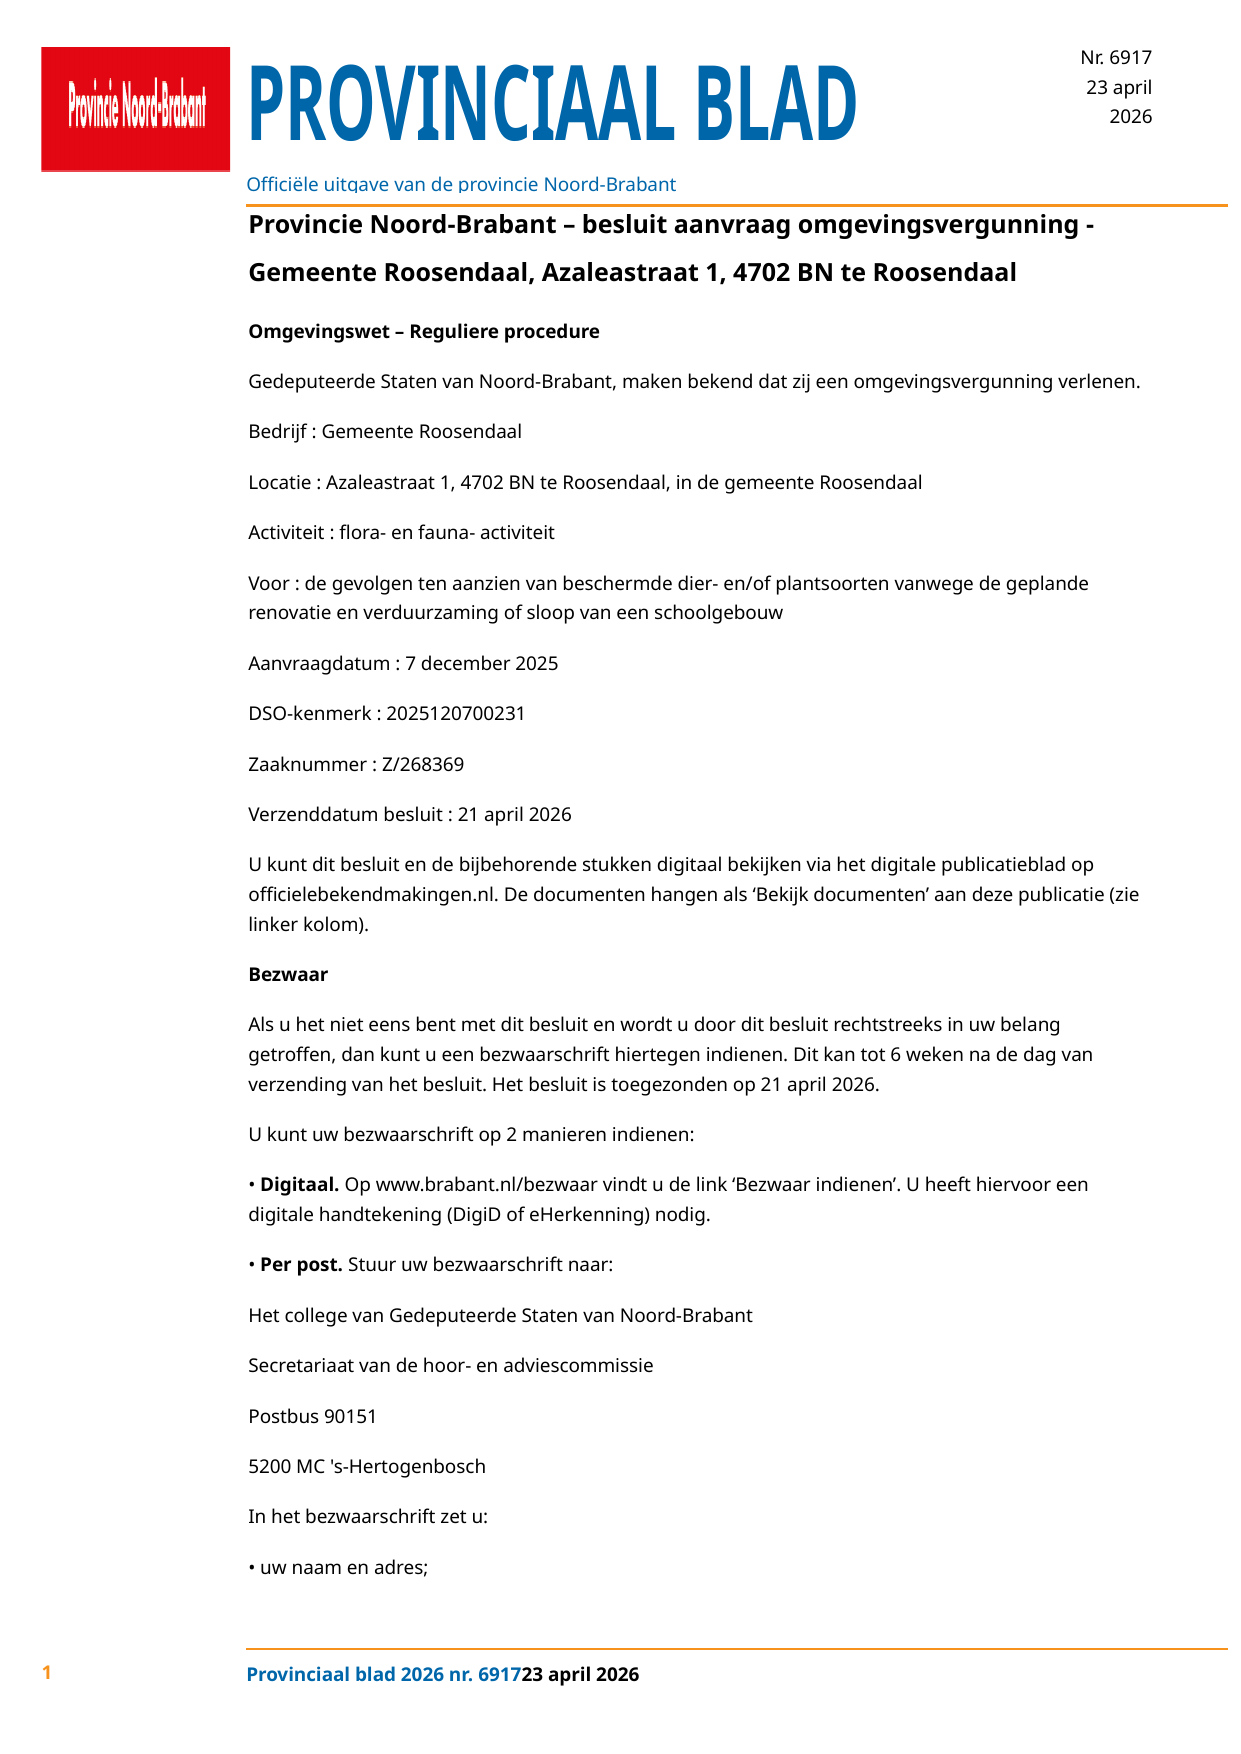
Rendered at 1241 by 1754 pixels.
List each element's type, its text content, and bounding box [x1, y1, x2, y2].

text U kunt uw bezwaarschrift op 2 manieren indienen: [248, 1121, 1152, 1147]
text Bezwaar [248, 961, 1152, 987]
text Bedrijf : Gemeente Roosendaal [248, 419, 1152, 444]
text Activiteit : flora- en fauna- activiteit [248, 519, 1152, 545]
text Secretariaat van de hoor- en adviescommissie [248, 1352, 1152, 1378]
text Omgevingswet – Reguliere procedure [248, 318, 1152, 344]
text Locatie : Azaleastraat 1, 4702 BN te Roosendaal, in de gemeente Roosendaal [248, 469, 1152, 495]
text Zaaknummer : Z/268369 [248, 751, 1152, 777]
text Aanvraagdatum : 7 december 2025 [248, 650, 1152, 676]
text Als u het niet eens bent met dit besluit en wordt u door dit besluit rechtstreeks in uw belang getroffen, dan kunt u een bezwaarschrift hiertegen indienen. Dit kan tot 6 weken na de dag van verzending van het besluit. Het besluit is toegezonden op 21 april 2026. [248, 1012, 1152, 1097]
text U kunt dit besluit en de bijbehorende stukken digitaal bekijken via het digitale publicatieblad op officielebekendmakingen.nl. De documenten hangen als ‘Bekijk documenten’ aan deze publicatie (zie linker kolom). [248, 852, 1152, 937]
text Voor : de gevolgen ten aanzien van beschermde dier- en/of plantsoorten vanwege de geplande renovatie en verduurzaming of sloop van een schoolgebouw [248, 570, 1152, 625]
text Postbus 90151 [248, 1403, 1152, 1429]
text DSO-kenmerk : 2025120700231 [248, 700, 1152, 726]
text Gedeputeerde Staten van Noord-Brabant, maken bekend dat zij een omgevingsvergunning verlenen. [248, 368, 1152, 394]
text Het college van Gedeputeerde Staten van Noord-Brabant [248, 1302, 1152, 1328]
text Verzenddatum besluit : 21 april 2026 [248, 801, 1152, 827]
picture [41, 47, 231, 172]
text Provincie Noord-Brabant – besluit aanvraag omgevingsvergunning - Gemeente Roosendaal, Azaleastraat 1, 4702 BN te Roosendaal [248, 207, 1152, 288]
text • Digitaal. Op www.brabant.nl/bezwaar vindt u de link ‘Bezwaar indienen’. U heeft hiervoor een digitale handtekening (DigiD of eHerkenning) nodig. [248, 1172, 1152, 1227]
text • uw naam en adres; [248, 1554, 1152, 1580]
text In het bezwaarschrift zet u: [248, 1504, 1152, 1529]
text • Per post. Stuur uw bezwaarschrift naar: [248, 1252, 1152, 1277]
text 5200 MC 's‑Hertogenbosch [248, 1453, 1152, 1479]
